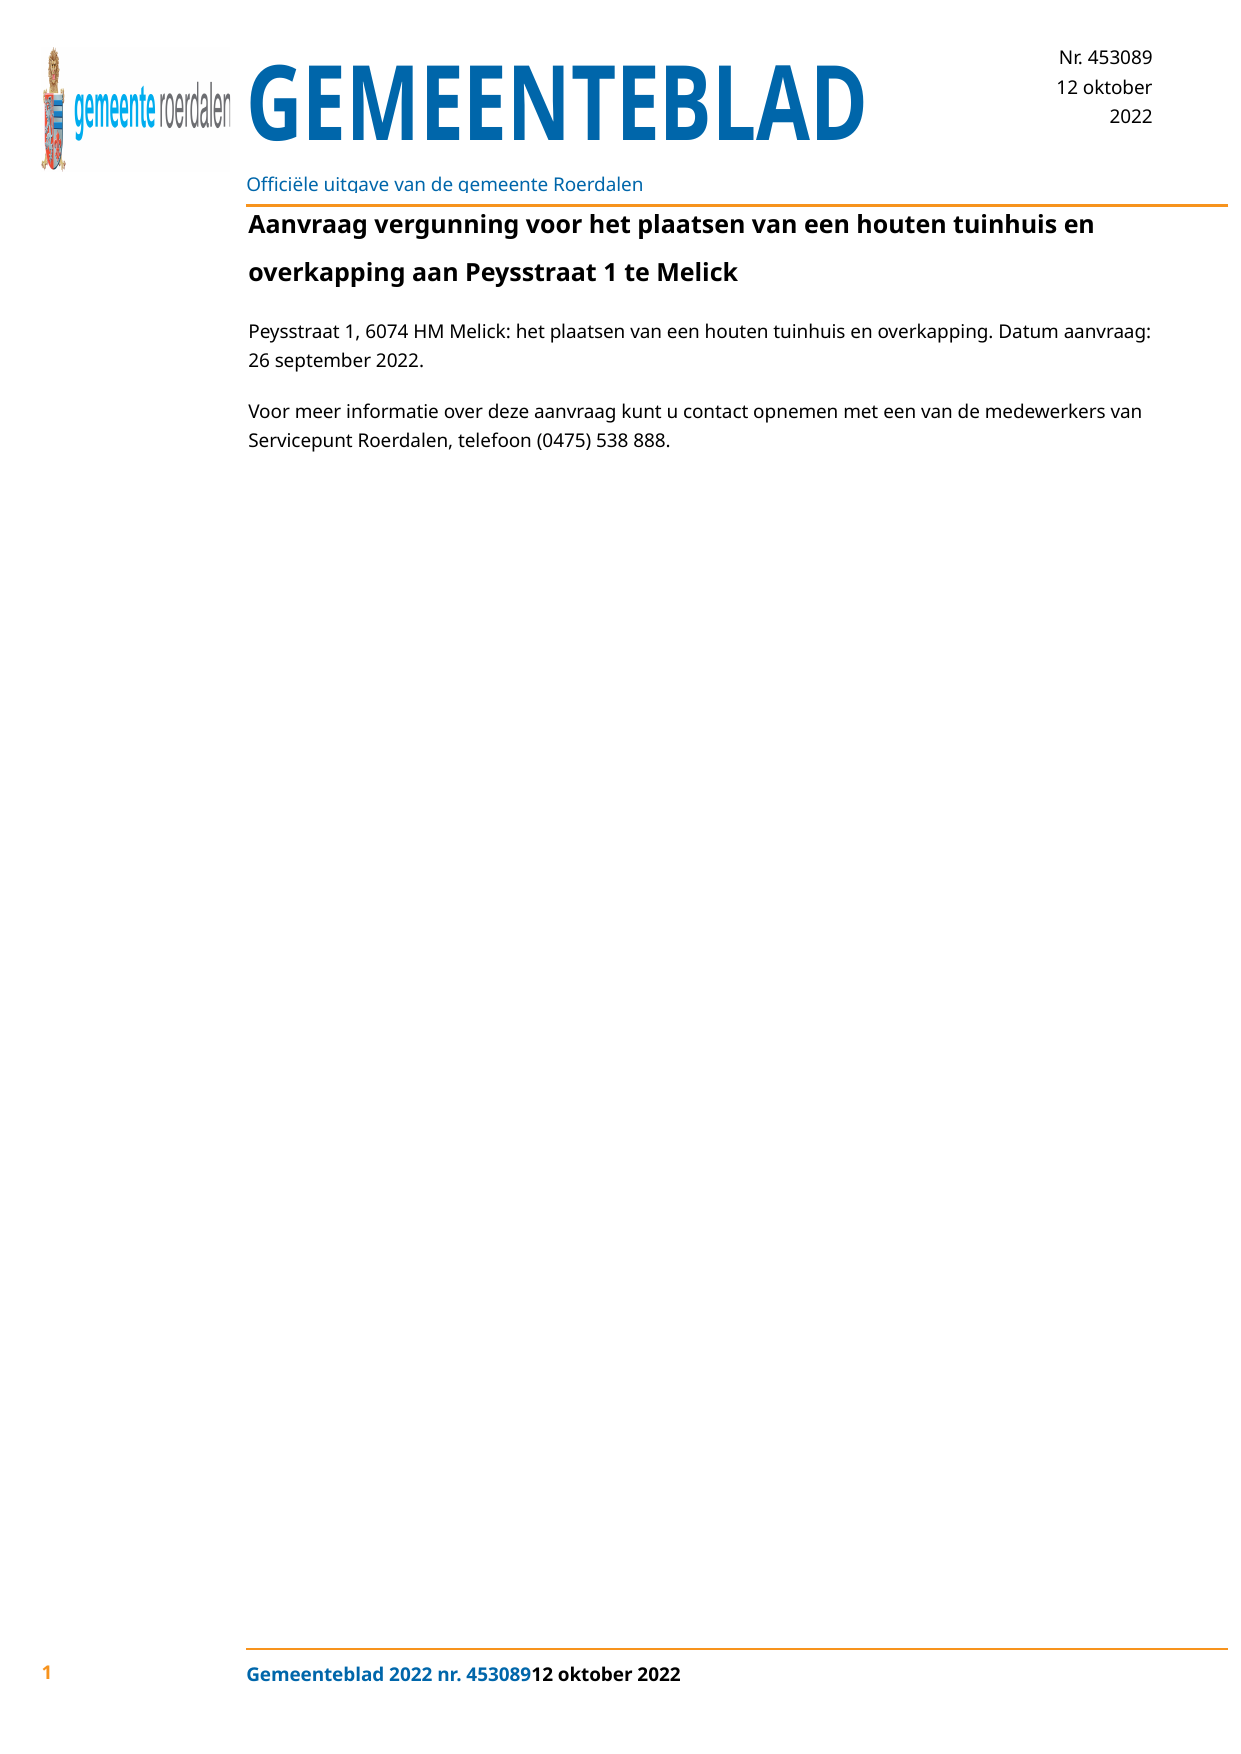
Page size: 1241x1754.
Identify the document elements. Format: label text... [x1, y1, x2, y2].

picture [41, 47, 231, 172]
text Voor meer informatie over deze aanvraag kunt u contact opnemen met een van de medewerkers van Servicepunt Roerdalen, telefoon (0475) 538 888. [248, 398, 1152, 453]
text Aanvraag vergunning voor het plaatsen van een houten tuinhuis en overkapping aan Peysstraat 1 te Melick [248, 207, 1152, 288]
text Peysstraat 1, 6074 HM Melick: het plaatsen van een houten tuinhuis en overkapping. Datum aanvraag: 26 september 2022. [248, 318, 1152, 373]
